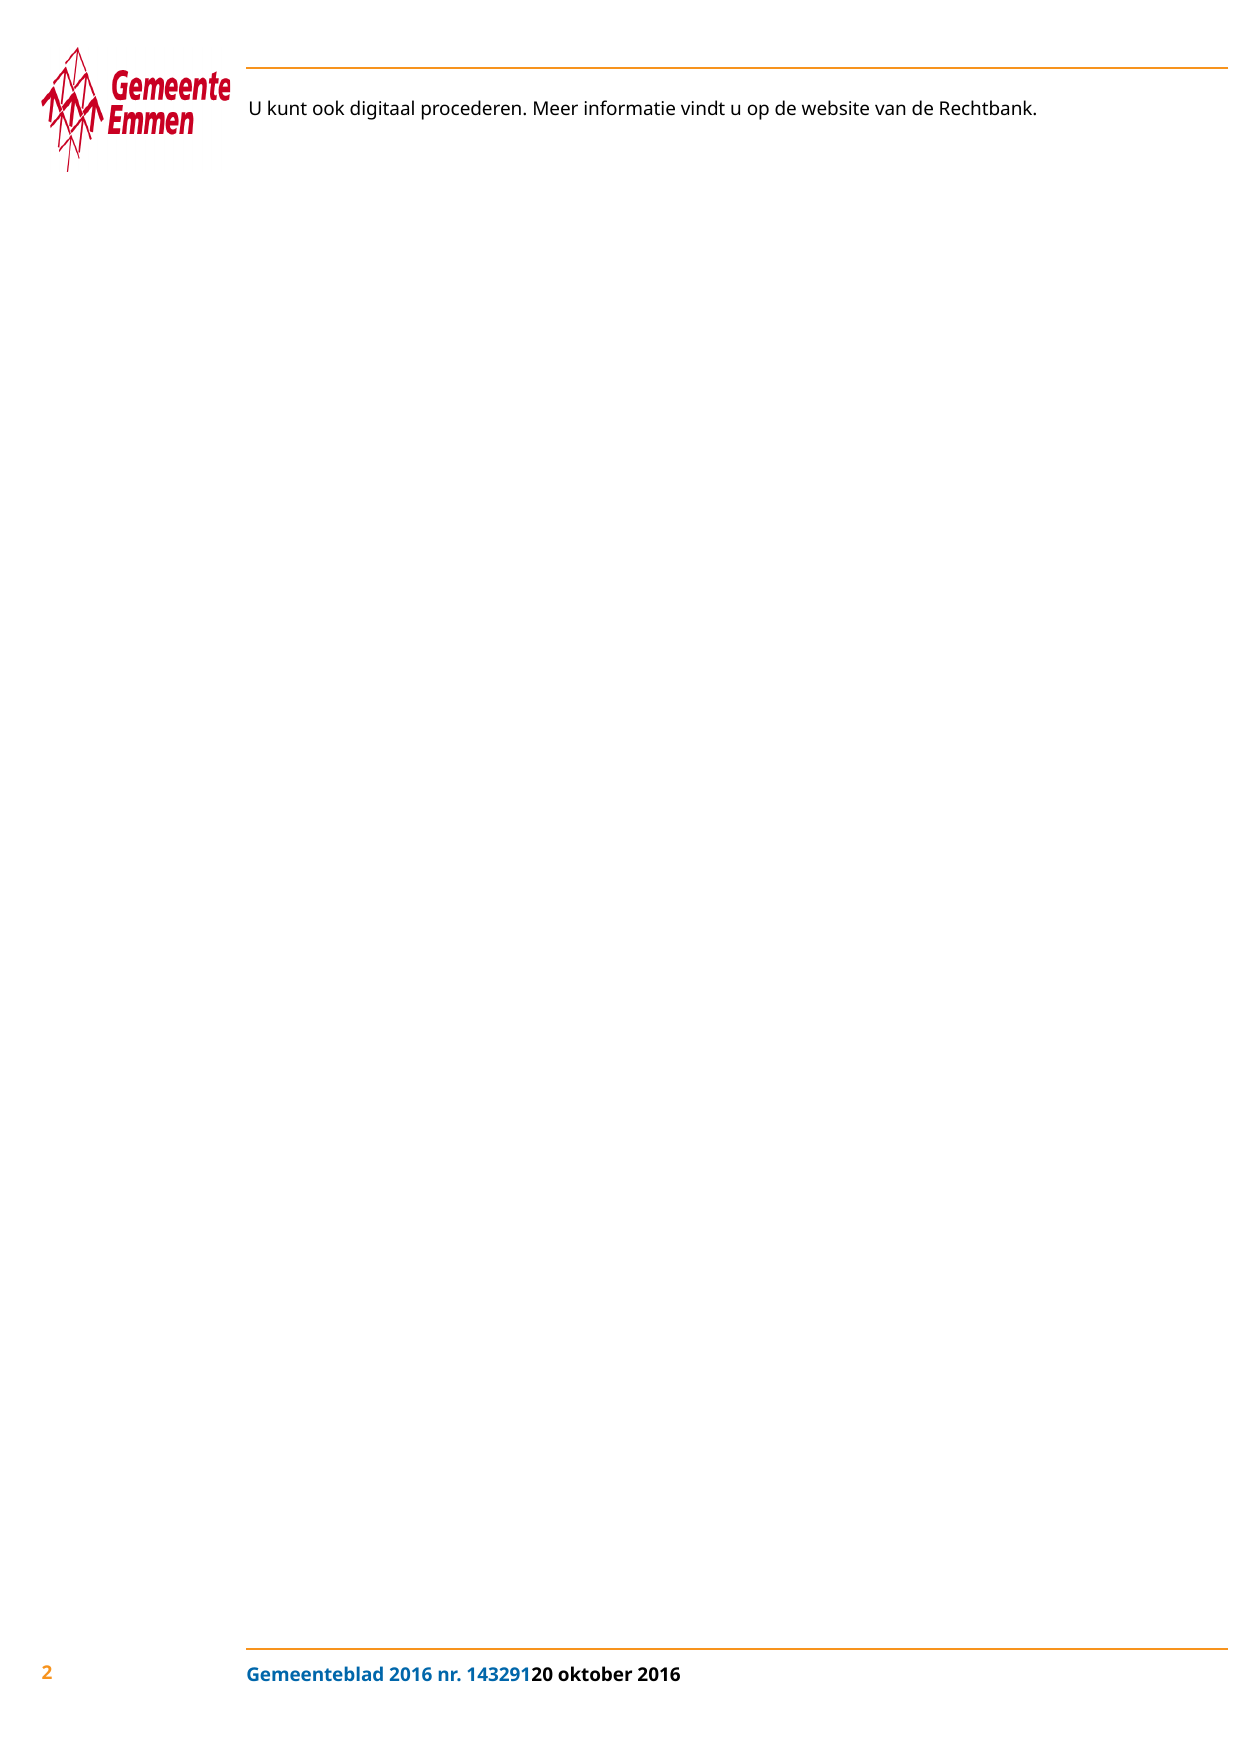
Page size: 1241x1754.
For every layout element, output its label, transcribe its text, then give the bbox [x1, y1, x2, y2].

text U kunt ook digitaal procederen. Meer informatie vindt u op de website van de Rechtbank. [248, 95, 1152, 121]
picture [41, 47, 231, 172]
